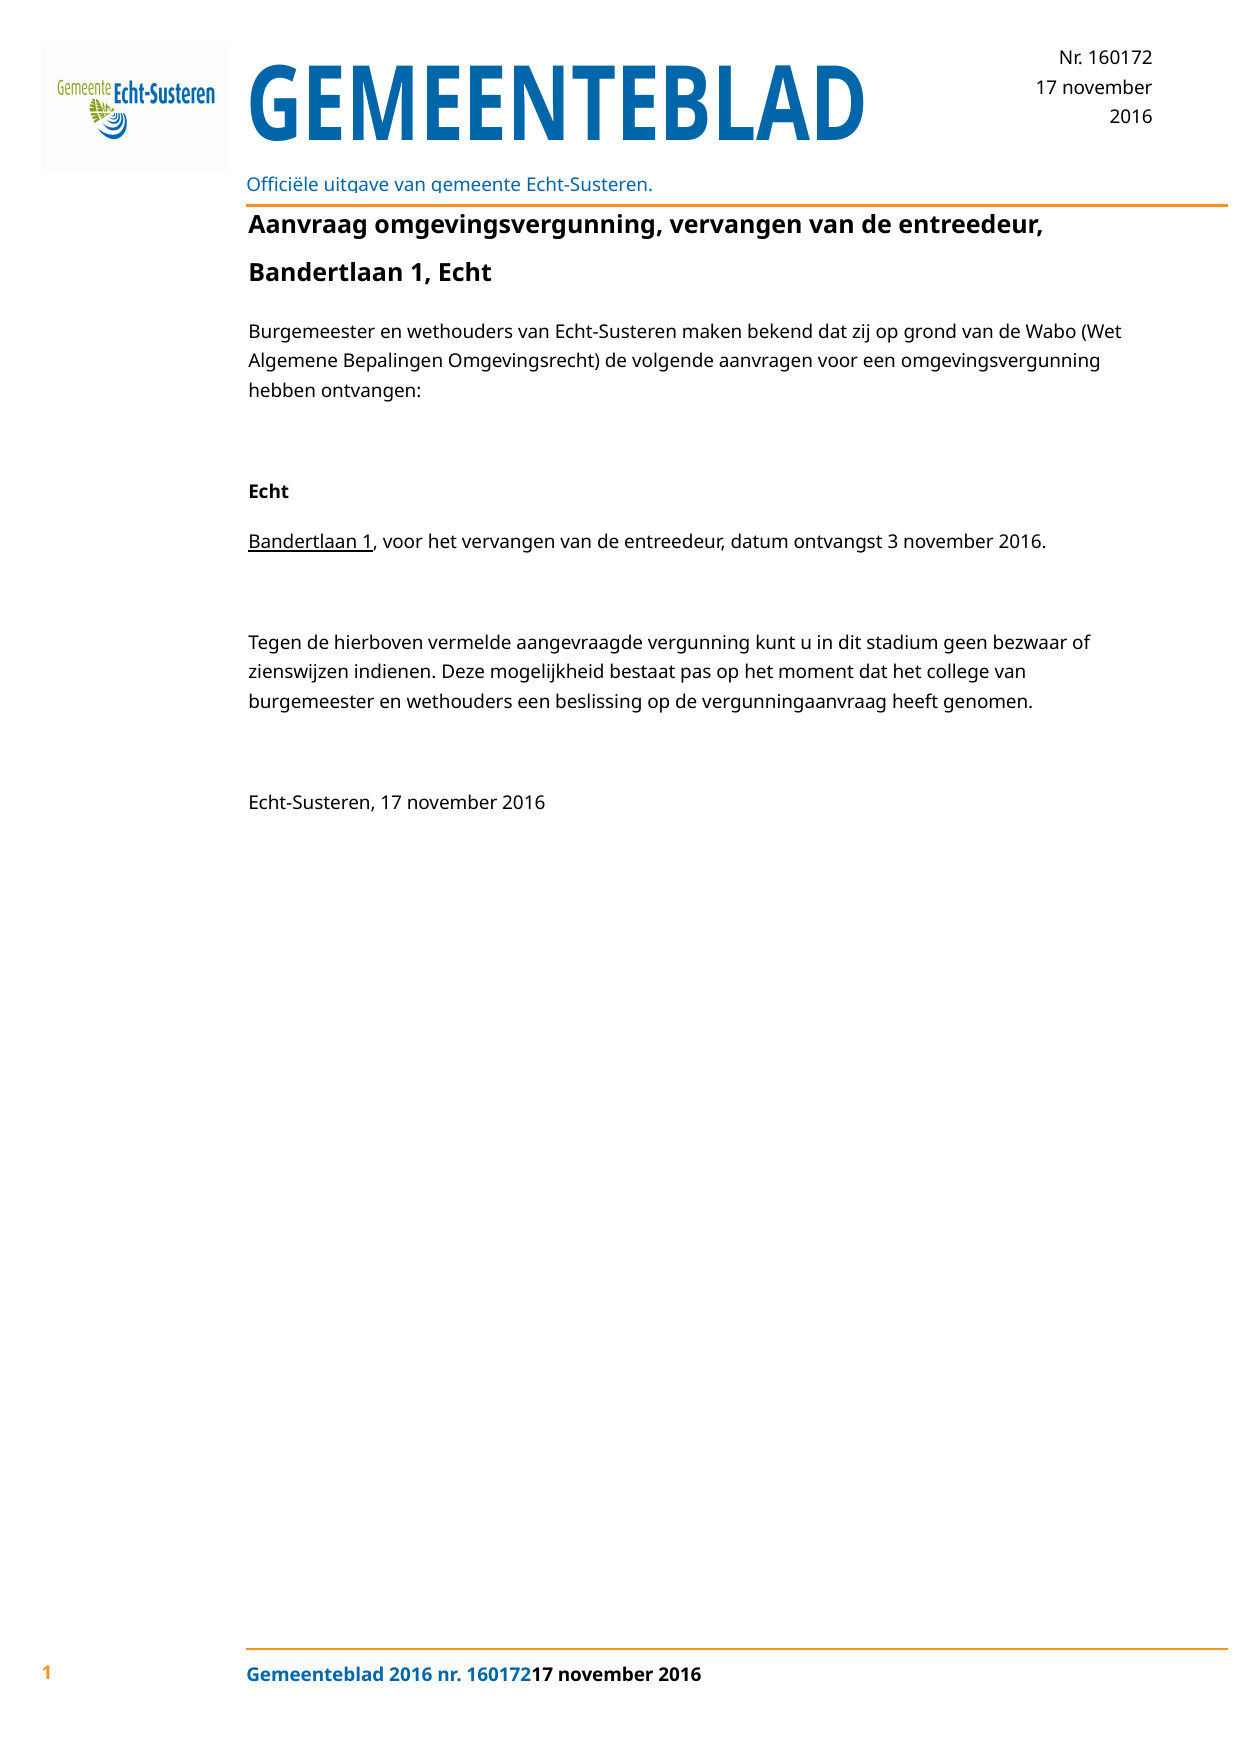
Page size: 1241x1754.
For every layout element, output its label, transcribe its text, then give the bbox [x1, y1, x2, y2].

text Echt [248, 478, 1152, 504]
text Burgemeester en wethouders van Echt-Susteren maken bekend dat zij op grond van de Wabo (Wet Algemene Bepalingen Omgevingsrecht) de volgende aanvragen voor een omgevingsvergunning hebben ontvangen: [248, 318, 1152, 403]
text Tegen de hierboven vermelde aangevraagde vergunning kunt u in dit stadium geen bezwaar of zienswijzen indienen. Deze mogelijkheid bestaat pas op het moment dat het college van burgemeester en wethouders een beslissing op de vergunningaanvraag heeft genomen. [248, 629, 1152, 714]
text Bandertlaan 1, voor het vervangen van de entreedeur, datum ontvangst 3 november 2016. [248, 528, 1152, 554]
text Aanvraag omgevingsvergunning, vervangen van de entreedeur, Bandertlaan 1, Echt [248, 207, 1152, 288]
picture [41, 47, 231, 172]
text Echt-Susteren, 17 november 2016 [248, 789, 1152, 815]
